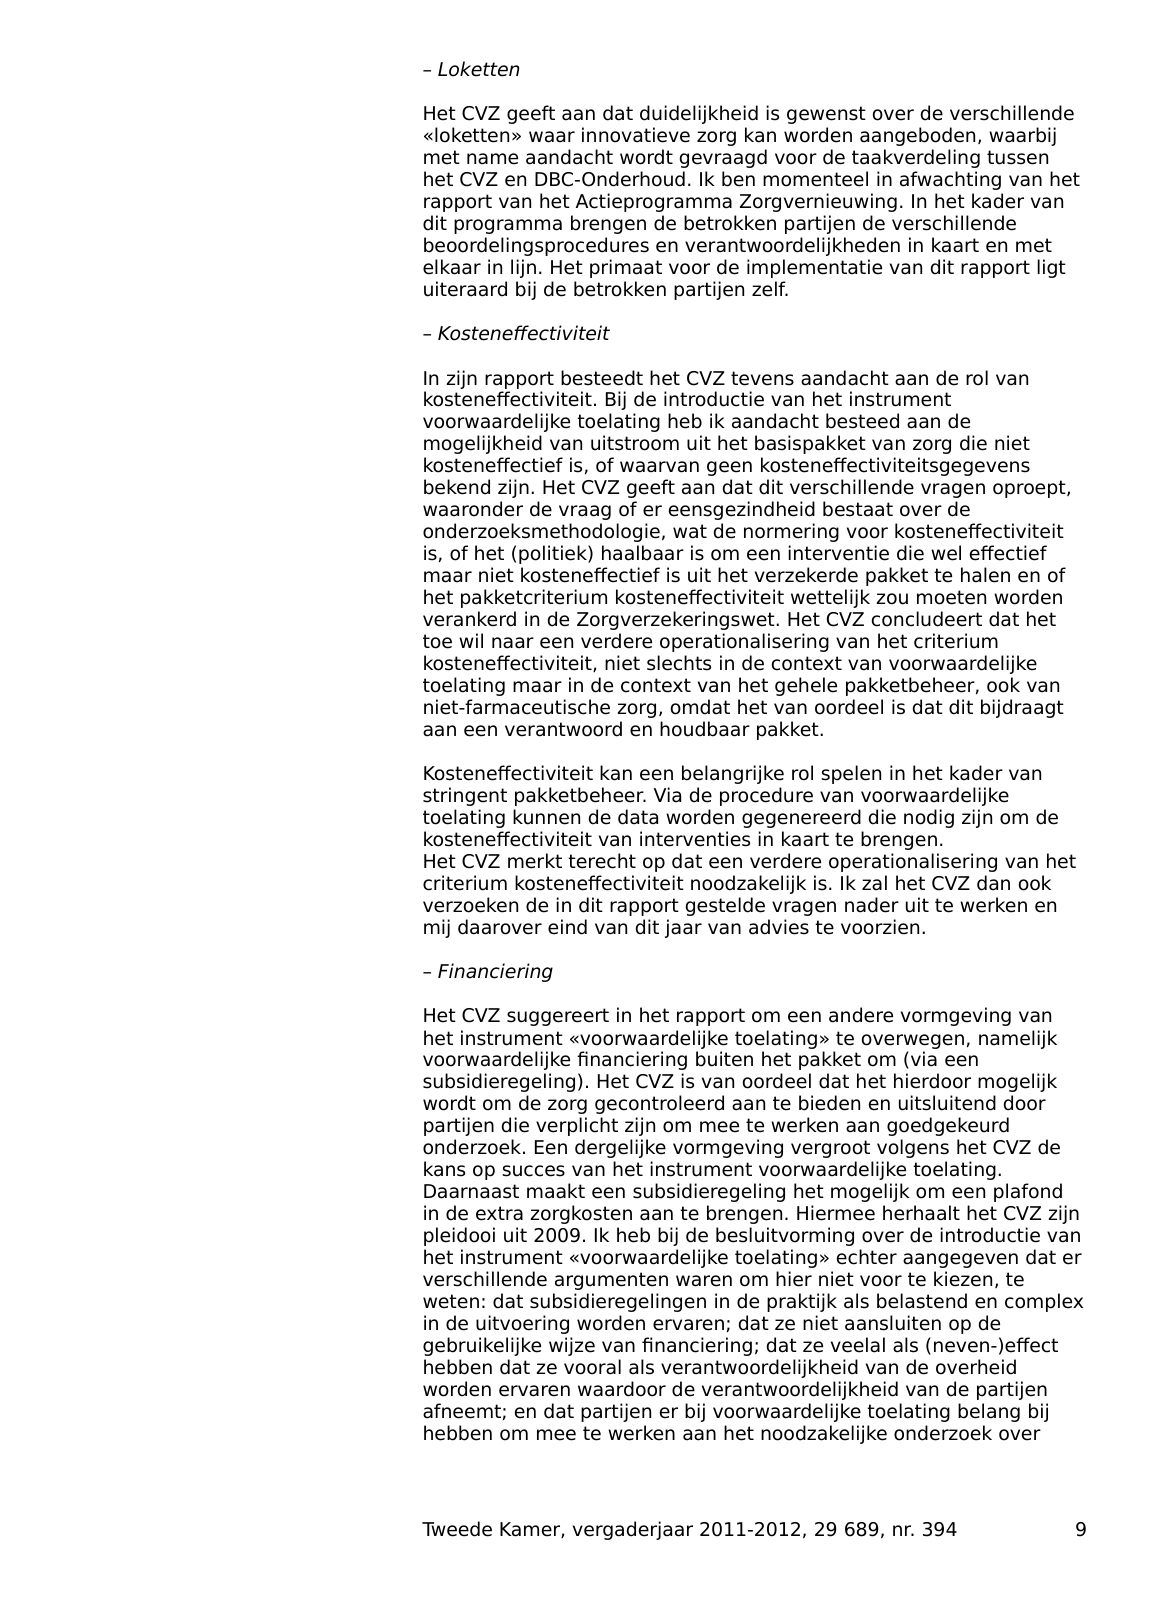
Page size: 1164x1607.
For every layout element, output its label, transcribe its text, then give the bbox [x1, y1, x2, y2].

text Het CVZ merkt terecht op dat een verdere operationalisering van het criterium kosteneffectiviteit noodzakelijk is. Ik zal het CVZ dan ook verzoeken de in dit rapport gestelde vragen nader uit te werken en mij daarover eind van dit jaar van advies te voorzien. [422, 851, 1087, 939]
text Kosteneffectiviteit kan een belangrijke rol spelen in het kader van stringent pakketbeheer. Via de procedure van voorwaardelijke toelating kunnen de data worden gegenereerd die nodig zijn om de kosteneffectiviteit van interventies in kaart te brengen. [422, 763, 1087, 851]
subtitle – Loketten [422, 59, 1087, 81]
text Het CVZ geeft aan dat duidelijkheid is gewenst over de verschillende «loketten» waar innovatieve zorg kan worden aangeboden, waarbij met name aandacht wordt gevraagd voor de taakverdeling tussen het CVZ en DBC-Onderhoud. Ik ben momenteel in afwachting van het rapport van het Actieprogramma Zorgvernieuwing. In het kader van dit programma brengen de betrokken partijen de verschillende beoordelingsprocedures en verantwoordelijkheden in kaart en met elkaar in lijn. Het primaat voor de implementatie van dit rapport ligt uiteraard bij de betrokken partijen zelf. [422, 103, 1087, 301]
text Het CVZ suggereert in het rapport om een andere vormgeving van het instrument «voorwaardelijke toelating» te overwegen, namelijk voorwaardelijke financiering buiten het pakket om (via een subsidieregeling). Het CVZ is van oordeel dat het hierdoor mogelijk wordt om de zorg gecontroleerd aan te bieden en uitsluitend door partijen die verplicht zijn om mee te werken aan goedgekeurd onderzoek. Een dergelijke vormgeving vergroot volgens het CVZ de kans op succes van het instrument voorwaardelijke toelating. Daarnaast maakt een subsidieregeling het mogelijk om een plafond in de extra zorgkosten aan te brengen. Hiermee herhaalt het CVZ zijn pleidooi uit 2009. Ik heb bij de besluitvorming over de introductie van het instrument «voorwaardelijke toelating» echter aangegeven dat er verschillende argumenten waren om hier niet voor te kiezen, te weten: dat subsidieregelingen in de praktijk als belastend en complex in de uitvoering worden ervaren; dat ze niet aansluiten op de gebruikelijke wijze van financiering; dat ze veelal als (neven-)effect hebben dat ze vooral als verantwoordelijkheid van de overheid worden ervaren waardoor de verantwoordelijkheid van de partijen afneemt; en dat partijen er bij voorwaardelijke toelating belang bij hebben om mee te werken aan het noodzakelijke onderzoek over [422, 1005, 1087, 1445]
text In zijn rapport besteedt het CVZ tevens aandacht aan de rol van kosteneffectiviteit. Bij de introductie van het instrument voorwaardelijke toelating heb ik aandacht besteed aan de mogelijkheid van uitstroom uit het basispakket van zorg die niet kosteneffectief is, of waarvan geen kosteneffectiviteitsgegevens bekend zijn. Het CVZ geeft aan dat dit verschillende vragen oproept, waaronder de vraag of er eensgezindheid bestaat over de onderzoeksmethodologie, wat de normering voor kosteneffectiviteit is, of het (politiek) haalbaar is om een interventie die wel effectief maar niet kosteneffectief is uit het verzekerde pakket te halen en of het pakketcriterium kosteneffectiviteit wettelijk zou moeten worden verankerd in de Zorgverzekeringswet. Het CVZ concludeert dat het toe wil naar een verdere operationalisering van het criterium kosteneffectiviteit, niet slechts in de context van voorwaardelijke toelating maar in de context van het gehele pakketbeheer, ook van niet-farmaceutische zorg, omdat het van oordeel is dat dit bijdraagt aan een verantwoord en houdbaar pakket. [422, 367, 1087, 741]
subtitle – Financiering [422, 961, 1087, 983]
subtitle – Kosteneffectiviteit [422, 323, 1087, 345]
